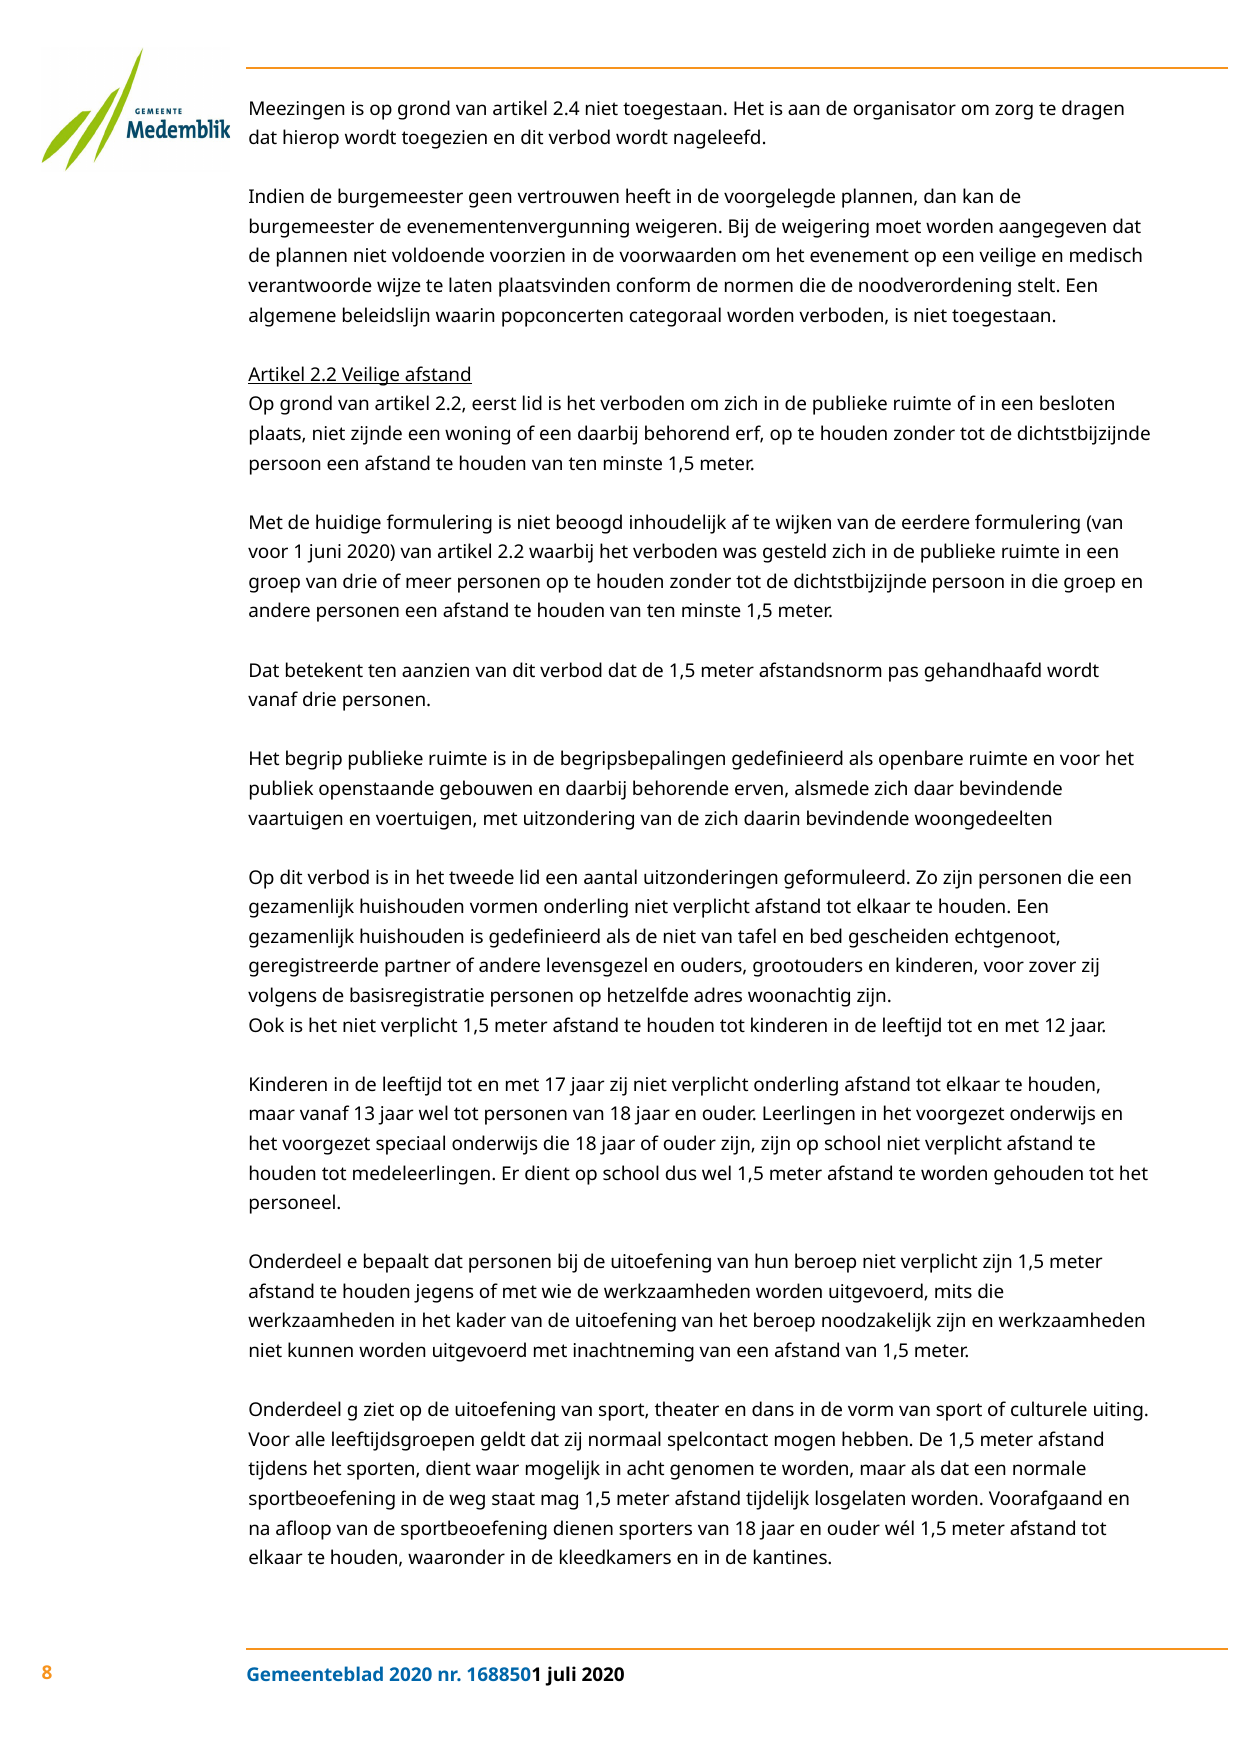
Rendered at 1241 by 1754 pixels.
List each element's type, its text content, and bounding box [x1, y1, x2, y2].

text Het begrip publieke ruimte is in de begripsbepalingen gedefinieerd als openbare ruimte en voor het publiek openstaande gebouwen en daarbij behorende erven, alsmede zich daar bevindende vaartuigen en voertuigen, met uitzondering van de zich daarin bevindende woongedeelten [248, 746, 1152, 831]
text Dat betekent ten aanzien van dit verbod dat de 1,5 meter afstandsnorm pas gehandhaafd wordt vanaf drie personen. [248, 657, 1152, 712]
text Met de huidige formulering is niet beoogd inhoudelijk af te wijken van de eerdere formulering (van voor 1 juni 2020) van artikel 2.2 waarbij het verboden was gesteld zich in de publieke ruimte in een groep van drie of meer personen op te houden zonder tot de dichtstbijzijnde persoon in die groep en andere personen een afstand te houden van ten minste 1,5 meter. [248, 509, 1152, 623]
text Artikel 2.2 Veilige afstand [248, 361, 1152, 387]
text Kinderen in de leeftijd tot en met 17 jaar zij niet verplicht onderling afstand tot elkaar te houden, maar vanaf 13 jaar wel tot personen van 18 jaar en ouder. Leerlingen in het voorgezet onderwijs en het voorgezet speciaal onderwijs die 18 jaar of ouder zijn, zijn op school niet verplicht afstand te houden tot medeleerlingen. Er dient op school dus wel 1,5 meter afstand te worden gehouden tot het personeel. [248, 1071, 1152, 1215]
text Ook is het niet verplicht 1,5 meter afstand te houden tot kinderen in de leeftijd tot en met 12 jaar. [248, 1012, 1152, 1038]
text Onderdeel e bepaalt dat personen bij de uitoefening van hun beroep niet verplicht zijn 1,5 meter afstand te houden jegens of met wie de werkzaamheden worden uitgevoerd, mits die werkzaamheden in het kader van de uitoefening van het beroep noodzakelijk zijn en werkzaamheden niet kunnen worden uitgevoerd met inachtneming van een afstand van 1,5 meter. [248, 1248, 1152, 1363]
text Op dit verbod is in het tweede lid een aantal uitzonderingen geformuleerd. Zo zijn personen die een gezamenlijk huishouden vormen onderling niet verplicht afstand tot elkaar te houden. Een gezamenlijk huishouden is gedefinieerd als de niet van tafel en bed gescheiden echtgenoot, geregistreerde partner of andere levensgezel en ouders, grootouders en kinderen, voor zover zij volgens de basisregistratie personen op hetzelfde adres woonachtig zijn. [248, 864, 1152, 1008]
text Onderdeel g ziet op de uitoefening van sport, theater en dans in de vorm van sport of culturele uiting. Voor alle leeftijdsgroepen geldt dat zij normaal spelcontact mogen hebben. De 1,5 meter afstand tijdens het sporten, dient waar mogelijk in acht genomen te worden, maar als dat een normale sportbeoefening in de weg staat mag 1,5 meter afstand tijdelijk losgelaten worden. Voorafgaand en na afloop van de sportbeoefening dienen sporters van 18 jaar en ouder wél 1,5 meter afstand tot elkaar te houden, waaronder in de kleedkamers en in de kantines. [248, 1396, 1152, 1570]
picture [41, 47, 231, 172]
text Indien de burgemeester geen vertrouwen heeft in de voorgelegde plannen, dan kan de burgemeester de evenementenvergunning weigeren. Bij de weigering moet worden aangegeven dat de plannen niet voldoende voorzien in de voorwaarden om het evenement op een veilige en medisch verantwoorde wijze te laten plaatsvinden conform de normen die de noodverordening stelt. Een algemene beleidslijn waarin popconcerten categoraal worden verboden, is niet toegestaan. [248, 183, 1152, 328]
text Meezingen is op grond van artikel 2.4 niet toegestaan. Het is aan de organisator om zorg te dragen dat hierop wordt toegezien en dit verbod wordt nageleefd. [248, 95, 1152, 150]
text Op grond van artikel 2.2, eerst lid is het verboden om zich in de publieke ruimte of in een besloten plaats, niet zijnde een woning of een daarbij behorend erf, op te houden zonder tot de dichtstbijzijnde persoon een afstand te houden van ten minste 1,5 meter. [248, 391, 1152, 476]
